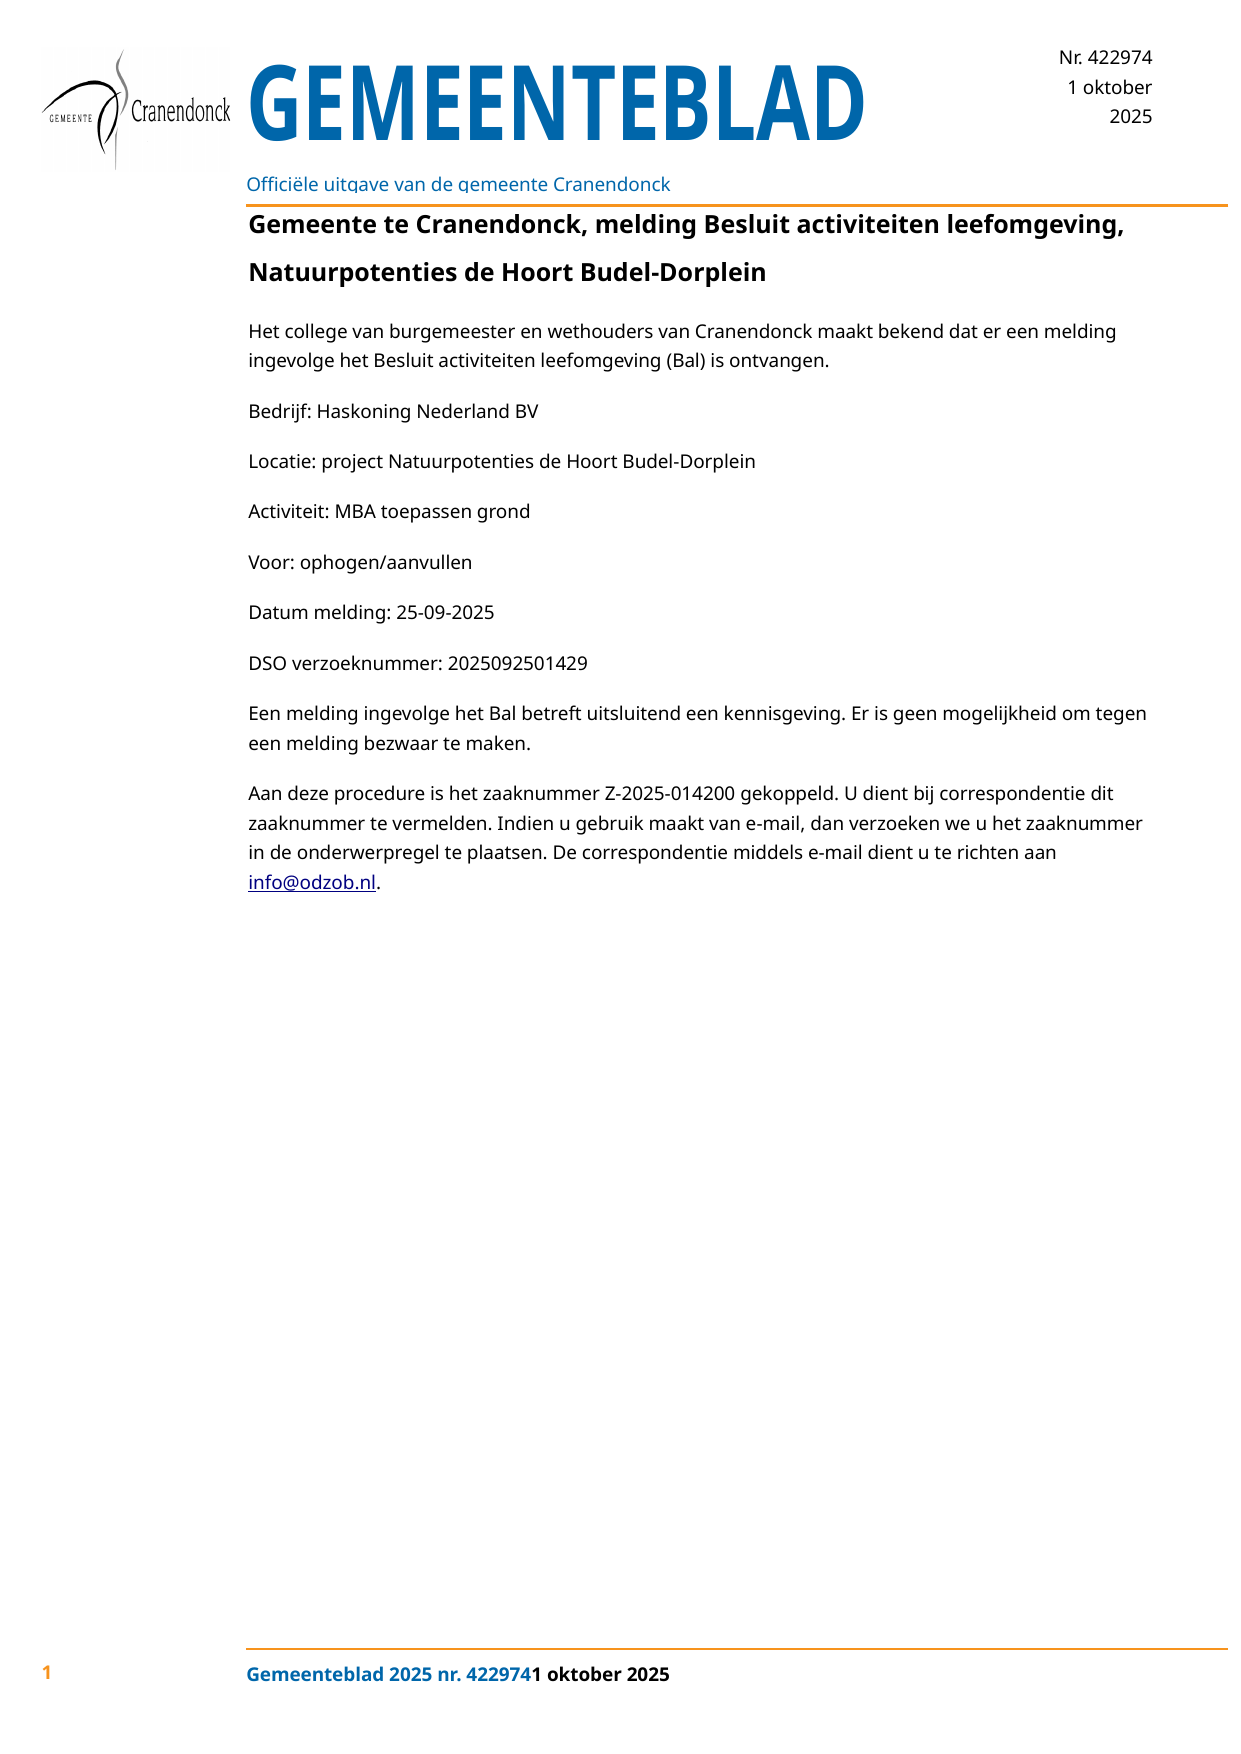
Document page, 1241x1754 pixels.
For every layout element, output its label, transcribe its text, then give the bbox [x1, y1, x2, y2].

text Datum melding: 25-09-2025 [248, 599, 1152, 625]
text Het college van burgemeester en wethouders van Cranendonck maakt bekend dat er een melding ingevolge het Besluit activiteiten leefomgeving (Bal) is ontvangen. [248, 318, 1152, 373]
text DSO verzoeknummer: 2025092501429 [248, 650, 1152, 676]
text Aan deze procedure is het zaaknummer Z-2025-014200 gekoppeld. U dient bij correspondentie dit zaaknummer te vermelden. Indien u gebruik maakt van e-mail, dan verzoeken we u het zaaknummer in de onderwerpregel te plaatsen. De correspondentie middels e-mail dient u te richten aan info@odzob.nl. [248, 780, 1152, 895]
text Gemeente te Cranendonck, melding Besluit activiteiten leefomgeving, Natuurpotenties de Hoort Budel-Dorplein [248, 207, 1152, 288]
text Locatie: project Natuurpotenties de Hoort Budel-Dorplein [248, 448, 1152, 474]
picture [41, 47, 231, 172]
text Voor: ophogen/aanvullen [248, 549, 1152, 575]
text Bedrijf: Haskoning Nederland BV [248, 398, 1152, 424]
text Activiteit: MBA toepassen grond [248, 499, 1152, 524]
text Een melding ingevolge het Bal betreft uitsluitend een kennisgeving. Er is geen mogelijkheid om tegen een melding bezwaar te maken. [248, 700, 1152, 756]
